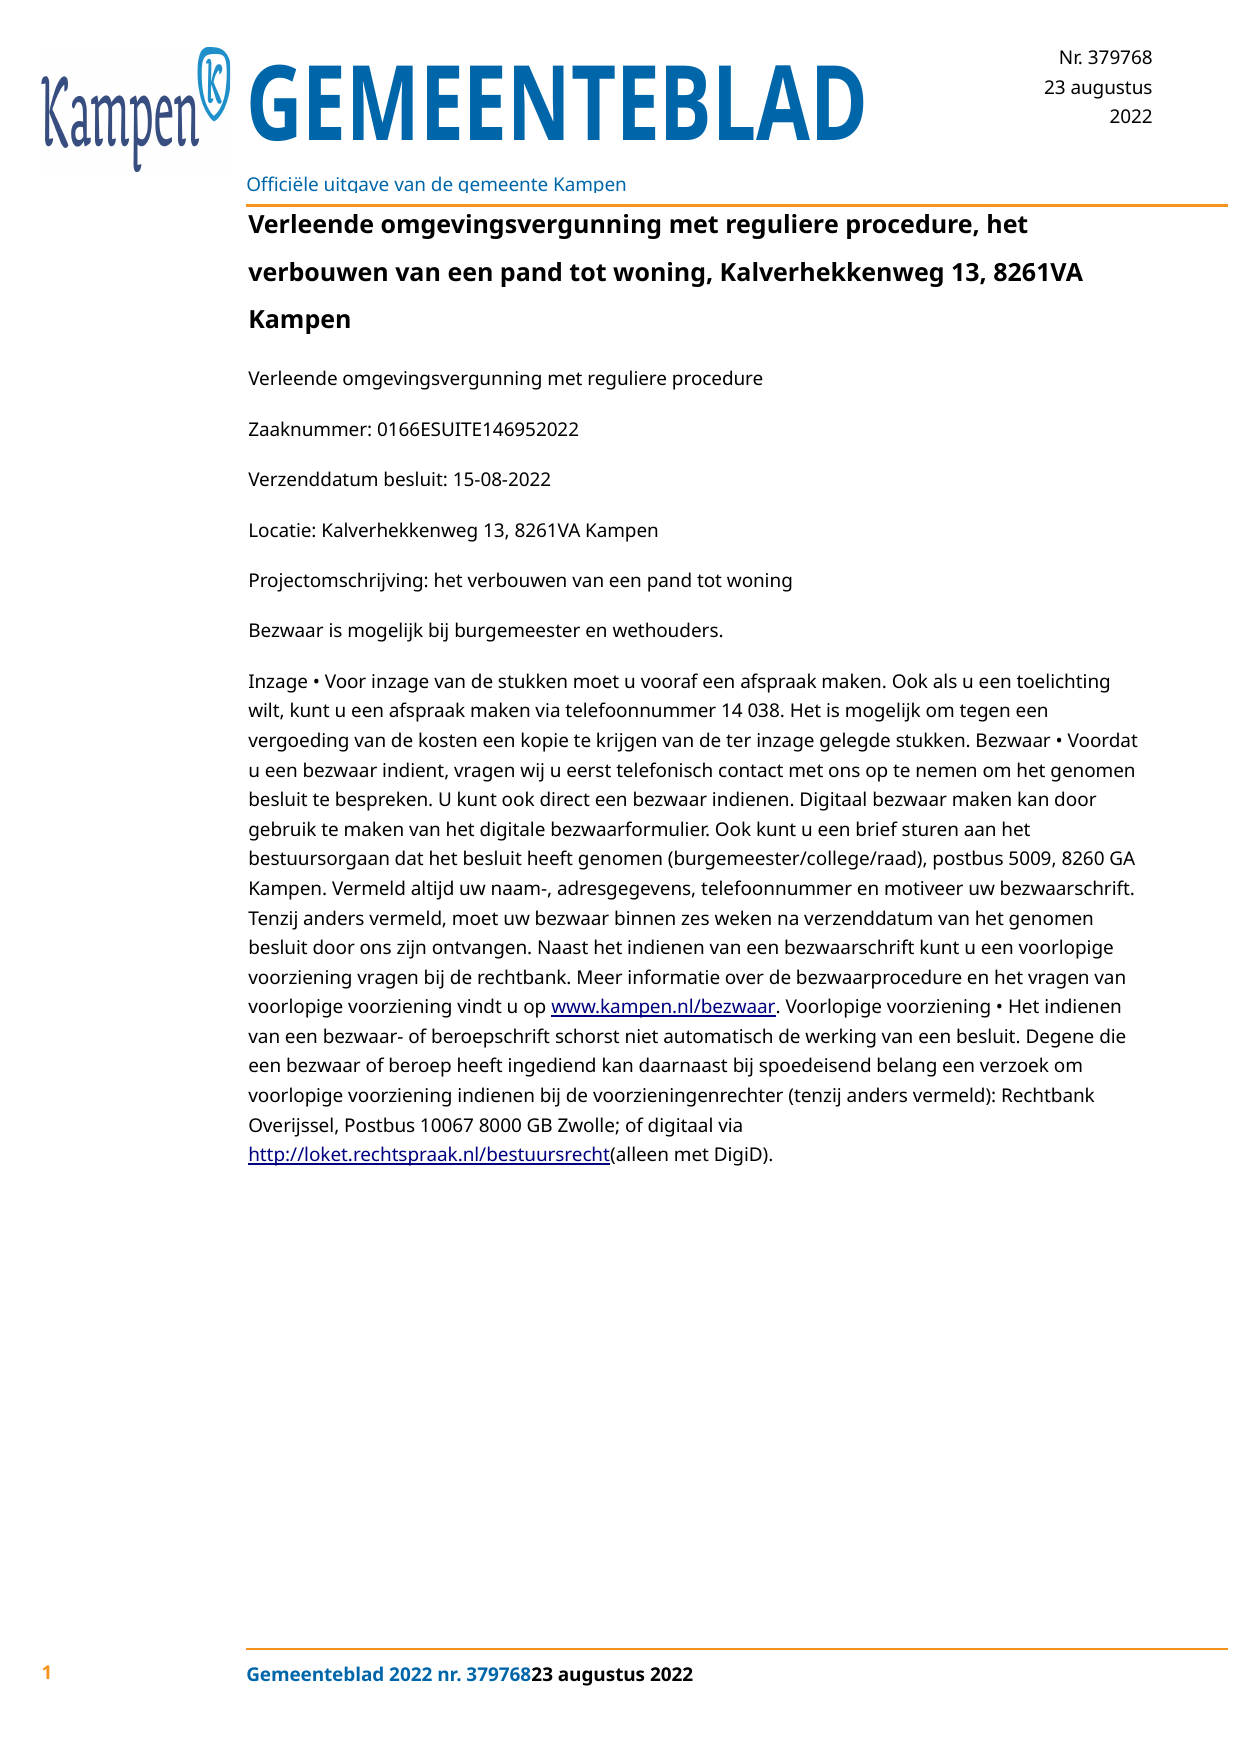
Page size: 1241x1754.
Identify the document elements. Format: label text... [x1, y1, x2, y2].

text Projectomschrijving: het verbouwen van een pand tot woning [248, 567, 1152, 593]
text Inzage • Voor inzage van de stukken moet u vooraf een afspraak maken. Ook als u een toelichting wilt, kunt u een afspraak maken via telefoonnummer 14 038. Het is mogelijk om tegen een vergoeding van de kosten een kopie te krijgen van de ter inzage gelegde stukken. Bezwaar • Voordat u een bezwaar indient, vragen wij u eerst telefonisch contact met ons op te nemen om het genomen besluit te bespreken. U kunt ook direct een bezwaar indienen. Digitaal bezwaar maken kan door gebruik te maken van het digitale bezwaarformulier. Ook kunt u een brief sturen aan het bestuursorgaan dat het besluit heeft genomen (burgemeester/college/raad), postbus 5009, 8260 GA Kampen. Vermeld altijd uw naam-, adresgegevens, telefoonnummer en motiveer uw bezwaarschrift. Tenzij anders vermeld, moet uw bezwaar binnen zes weken na verzenddatum van het genomen besluit door ons zijn ontvangen. Naast het indienen van een bezwaarschrift kunt u een voorlopige voorziening vragen bij de rechtbank. Meer informatie over de bezwaarprocedure en het vragen van voorlopige voorziening vindt u op www.kampen.nl/bezwaar. Voorlopige voorziening • Het indienen van een bezwaar- of beroepschrift schorst niet automatisch de werking van een besluit. Degene die een bezwaar of beroep heeft ingediend kan daarnaast bij spoedeisend belang een verzoek om voorlopige voorziening indienen bij de voorzieningenrechter (tenzij anders vermeld): Rechtbank Overijssel, Postbus 10067 8000 GB Zwolle; of digitaal via http://loket.rechtspraak.nl/bestuursrecht(alleen met DigiD). [248, 668, 1152, 1167]
text Verleende omgevingsvergunning met reguliere procedure [248, 366, 1152, 391]
text Verzenddatum besluit: 15-08-2022 [248, 466, 1152, 492]
text Verleende omgevingsvergunning met reguliere procedure, het verbouwen van een pand tot woning, Kalverhekkenweg 13, 8261VA Kampen [248, 207, 1152, 336]
text Bezwaar is mogelijk bij burgemeester en wethouders. [248, 618, 1152, 643]
text Locatie: Kalverhekkenweg 13, 8261VA Kampen [248, 517, 1152, 542]
picture [41, 47, 231, 172]
text Zaaknummer: 0166ESUITE146952022 [248, 416, 1152, 442]
